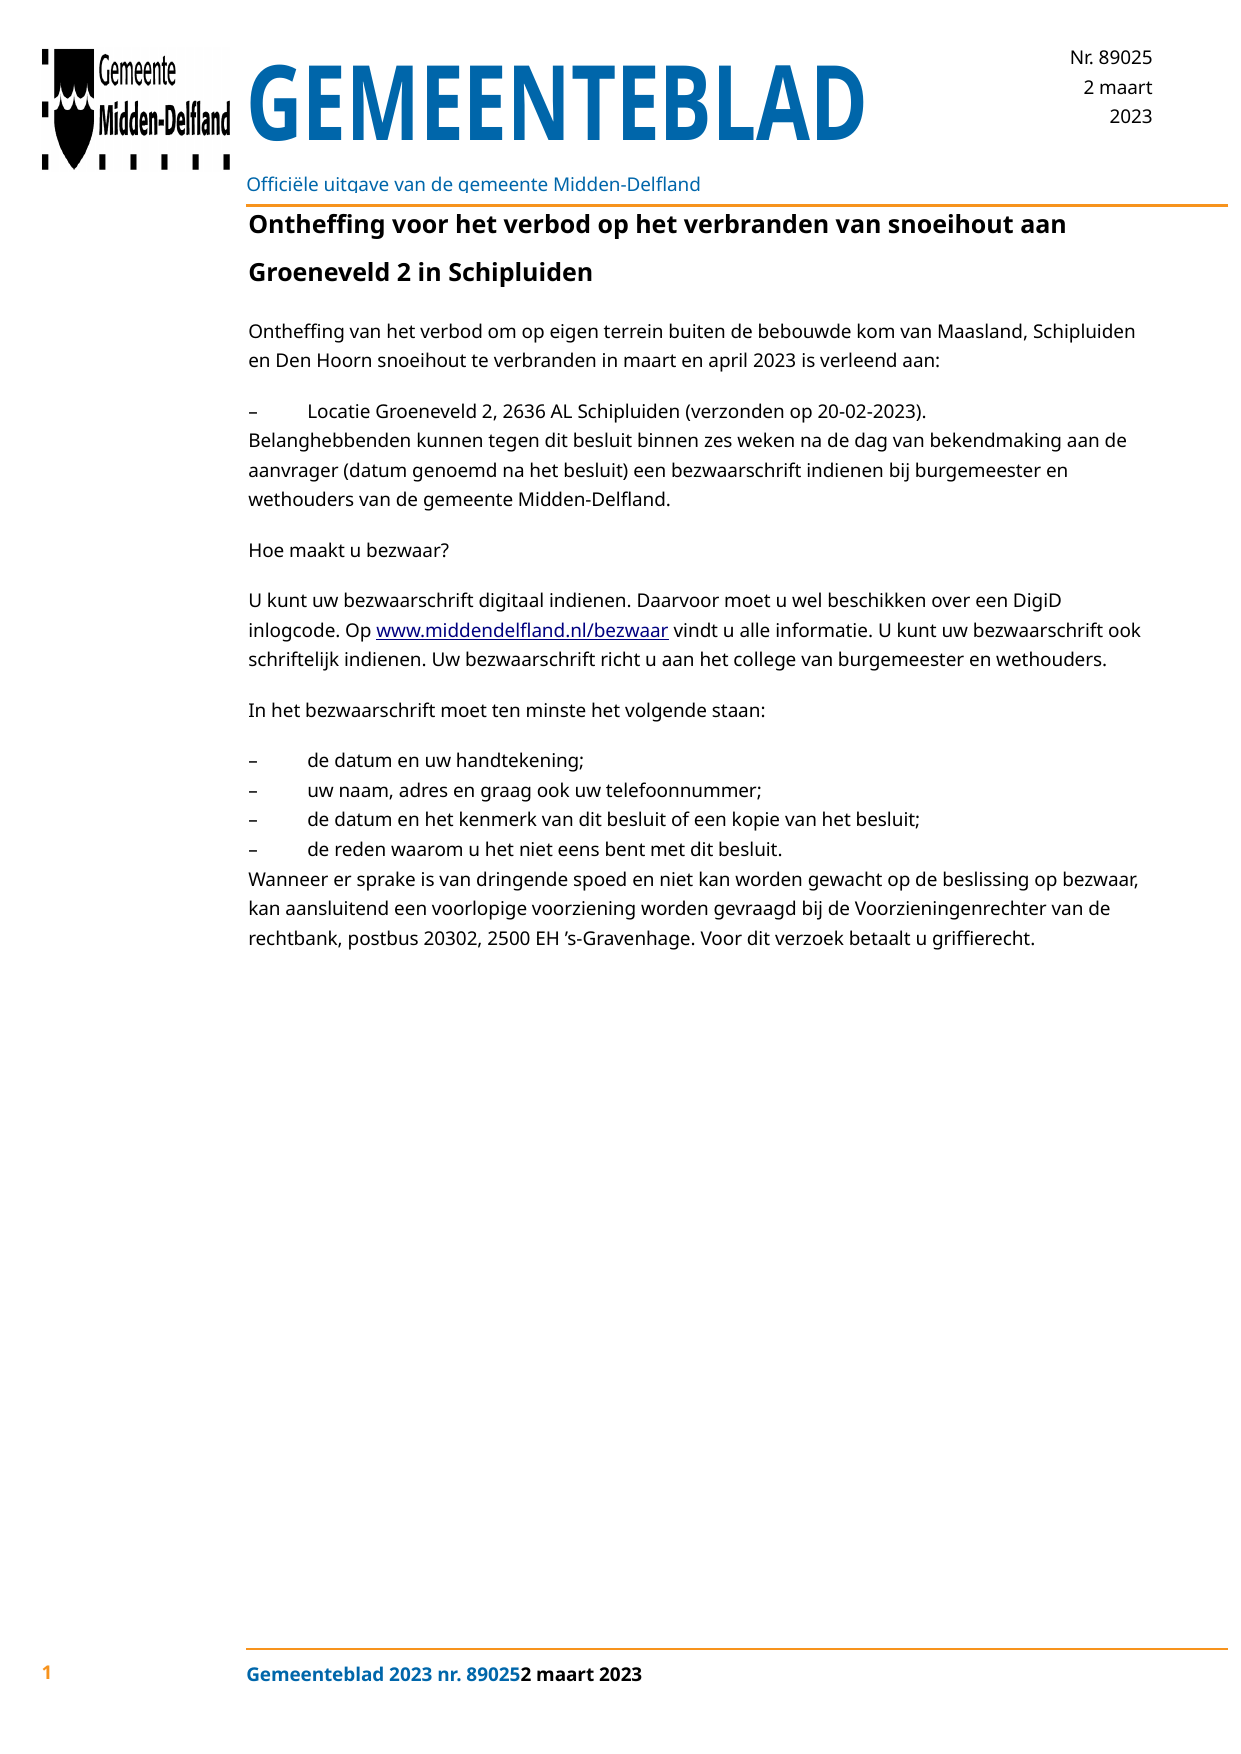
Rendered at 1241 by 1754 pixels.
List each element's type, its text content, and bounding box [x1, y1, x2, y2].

text U kunt uw bezwaarschrift digitaal indienen. Daarvoor moet u wel beschikken over een DigiD inlogcode. Op www.middendelfland.nl/bezwaar vindt u alle informatie. U kunt uw bezwaarschrift ook schriftelijk indienen. Uw bezwaarschrift richt u aan het college van burgemeester en wethouders. [248, 587, 1152, 672]
text ​Wanneer er sprake is van dringende spoed en niet kan worden gewacht op de beslissing op bezwaar, kan aansluitend een voorlopige voorziening worden gevraagd bij de Voorzieningenrechter van de rechtbank, postbus 20302, 2500 EH ’s-Gravenhage. Voor dit verzoek betaalt u griffierecht. [248, 866, 1152, 951]
text Ontheffing voor het verbod op het verbranden van snoeihout aan Groeneveld 2 in Schipluiden [248, 207, 1152, 288]
list Locatie Groeneveld 2, 2636 AL Schipluiden (verzonden op 20-02-2023). [248, 398, 1152, 424]
text Belanghebbenden kunnen tegen dit besluit binnen zes weken na de dag van bekendmaking aan de aanvrager (datum genoemd na het besluit) een bezwaarschrift indienen bij burgemeester en wethouders van de gemeente Midden-Delfland. [248, 427, 1152, 512]
text Ontheffing van het verbod om op eigen terrein buiten de bebouwde kom van Maasland, Schipluiden en Den Hoorn snoeihout te verbranden in maart en april 2023 is verleend aan: [248, 318, 1152, 373]
list de datum en het kenmerk van dit besluit of een kopie van het besluit; [248, 807, 1152, 832]
list uw naam, adres en graag ook uw telefoonnummer; [248, 777, 1152, 803]
text In het bezwaarschrift moet ten minste het volgende staan: [248, 697, 1152, 723]
picture [41, 47, 231, 172]
list de datum en uw handtekening; [248, 747, 1152, 773]
text Hoe maakt u bezwaar? [248, 537, 1152, 563]
list de reden waarom u het niet eens bent met dit besluit. [248, 836, 1152, 862]
